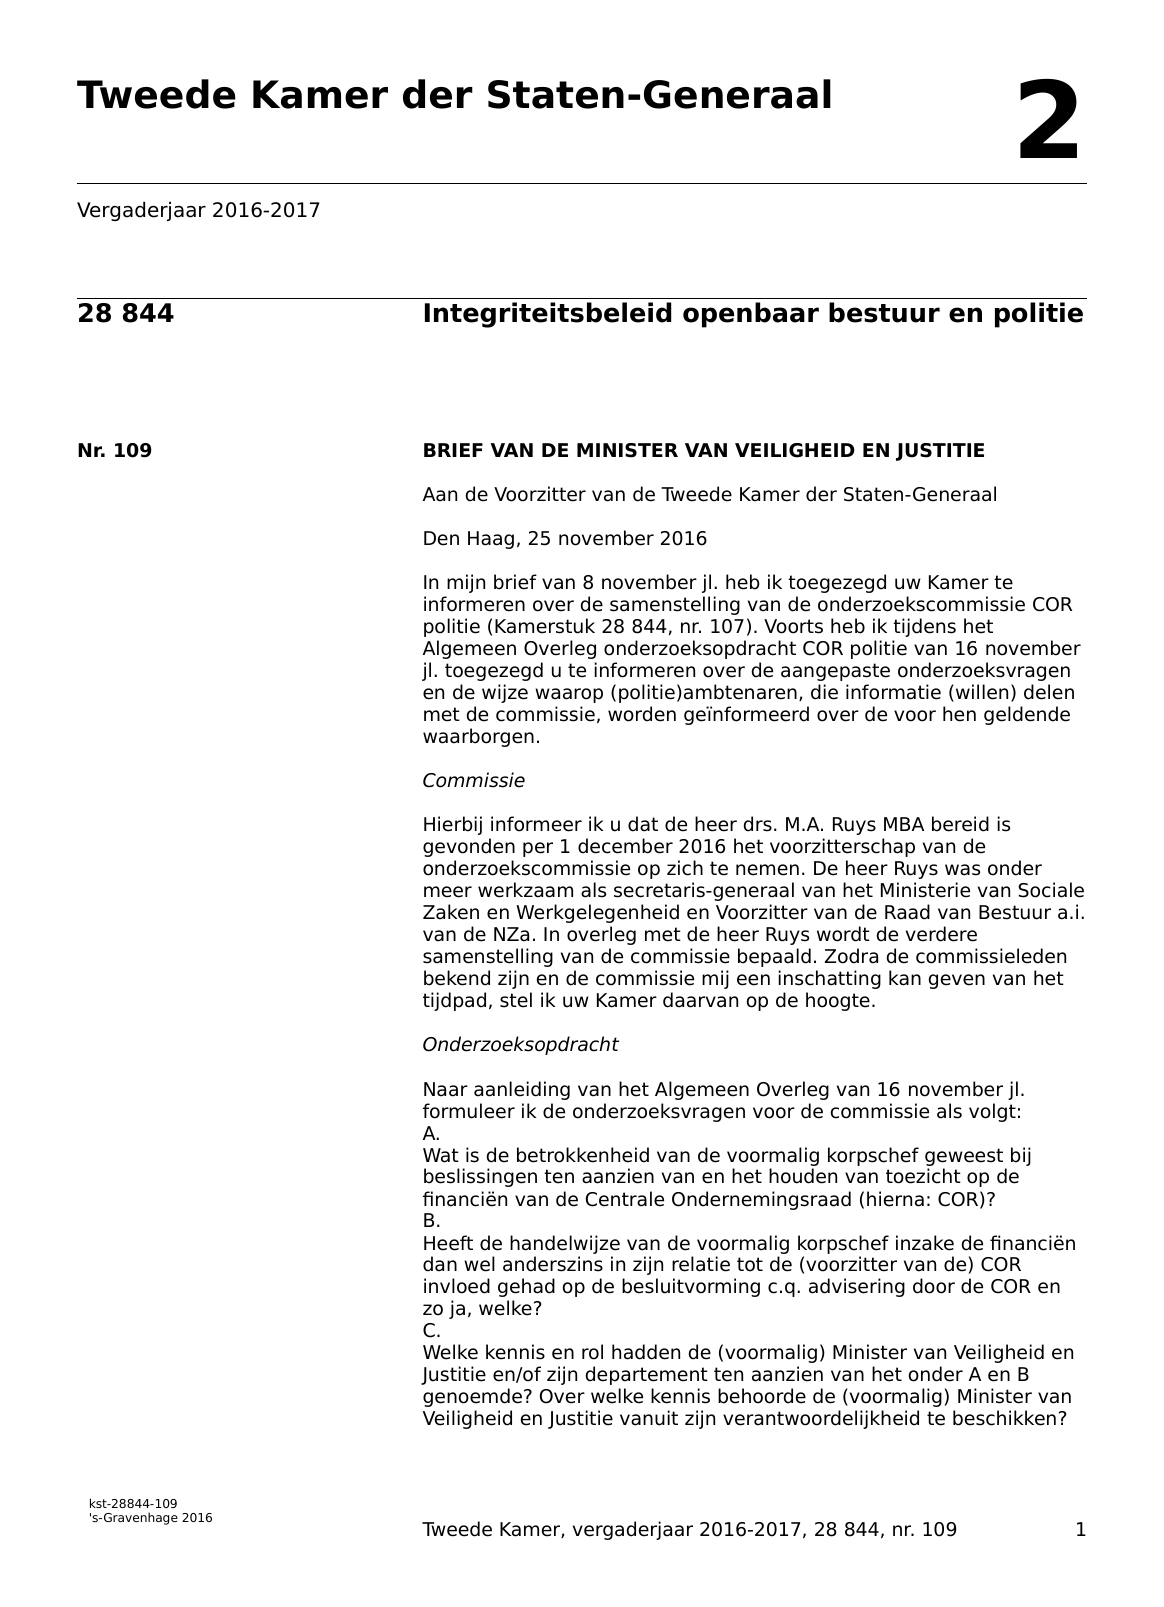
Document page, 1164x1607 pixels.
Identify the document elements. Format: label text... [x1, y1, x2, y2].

text 's-Gravenhage 2016 [88, 1511, 323, 1525]
subtitle Nr. 109 BRIEF VAN DE MINISTER VAN VEILIGHEID EN JUSTITIE [77, 440, 1087, 462]
table_header 2 [886, 59, 1087, 183]
table_cell Vergaderjaar 2016-2017 [77, 184, 1087, 298]
text Hierbij informeer ik u dat de heer drs. M.A. Ruys MBA bereid is gevonden per 1 december 2016 het voorzitterschap van de onderzoekscommissie op zich te nemen. De heer Ruys was onder meer werkzaam als secretaris-generaal van het Ministerie van Sociale Zaken en Werkgelegenheid en Voorzitter van de Raad van Bestuur a.i. van de NZa. In overleg met de heer Ruys wordt de verdere samenstelling van de commissie bepaald. Zodra de commissieleden bekend zijn en de commissie mij een inschatting kan geven van het tijdpad, stel ik uw Kamer daarvan op de hoogte. [422, 814, 1087, 1012]
text kst-28844-109 [88, 1497, 323, 1511]
text In mijn brief van 8 november jl. heb ik toegezegd uw Kamer te informeren over de samenstelling van de onderzoekscommissie COR politie (Kamerstuk 28 844, nr. 107). Voorts heb ik tijdens het Algemeen Overleg onderzoeksopdracht COR politie van 16 november jl. toegezegd u te informeren over de aangepaste onderzoeksvragen en de wijze waarop (politie)ambtenaren, die informatie (willen) delen met de commissie, worden geïnformeerd over de voor hen geldende waarborgen. [422, 572, 1087, 748]
subtitle Commissie [422, 770, 1087, 792]
subtitle Onderzoeksopdracht [422, 1034, 1087, 1056]
text Naar aanleiding van het Algemeen Overleg van 16 november jl. formuleer ik de onderzoeksvragen voor de commissie als volgt: [422, 1078, 1087, 1122]
table_header Tweede Kamer der Staten-Generaal [77, 59, 886, 183]
text Aan de Voorzitter van de Tweede Kamer der Staten-Generaal [422, 484, 1087, 506]
text B. [422, 1210, 1087, 1232]
text Den Haag, 25 november 2016 [422, 528, 1087, 550]
text Heeft de handelwijze van de voormalig korpschef inzake de financiën dan wel anderszins in zijn relatie tot de (voorzitter van de) COR invloed gehad op de besluitvorming c.q. advisering door de COR en zo ja, welke? [422, 1232, 1087, 1320]
subtitle 28 844 Integriteitsbeleid openbaar bestuur en politie [77, 299, 1087, 329]
text C. [422, 1320, 1087, 1342]
text Wat is de betrokkenheid van de voormalig korpschef geweest bij beslissingen ten aanzien van en het houden van toezicht op de financiën van de Centrale Ondernemingsraad (hierna: COR)? [422, 1144, 1087, 1210]
text Welke kennis en rol hadden de (voormalig) Minister van Veiligheid en Justitie en/of zijn departement ten aanzien van het onder A en B genoemde? Over welke kennis behoorde de (voormalig) Minister van Veiligheid en Justitie vanuit zijn verantwoordelijkheid te beschikken? [422, 1342, 1087, 1430]
text A. [422, 1122, 1087, 1144]
